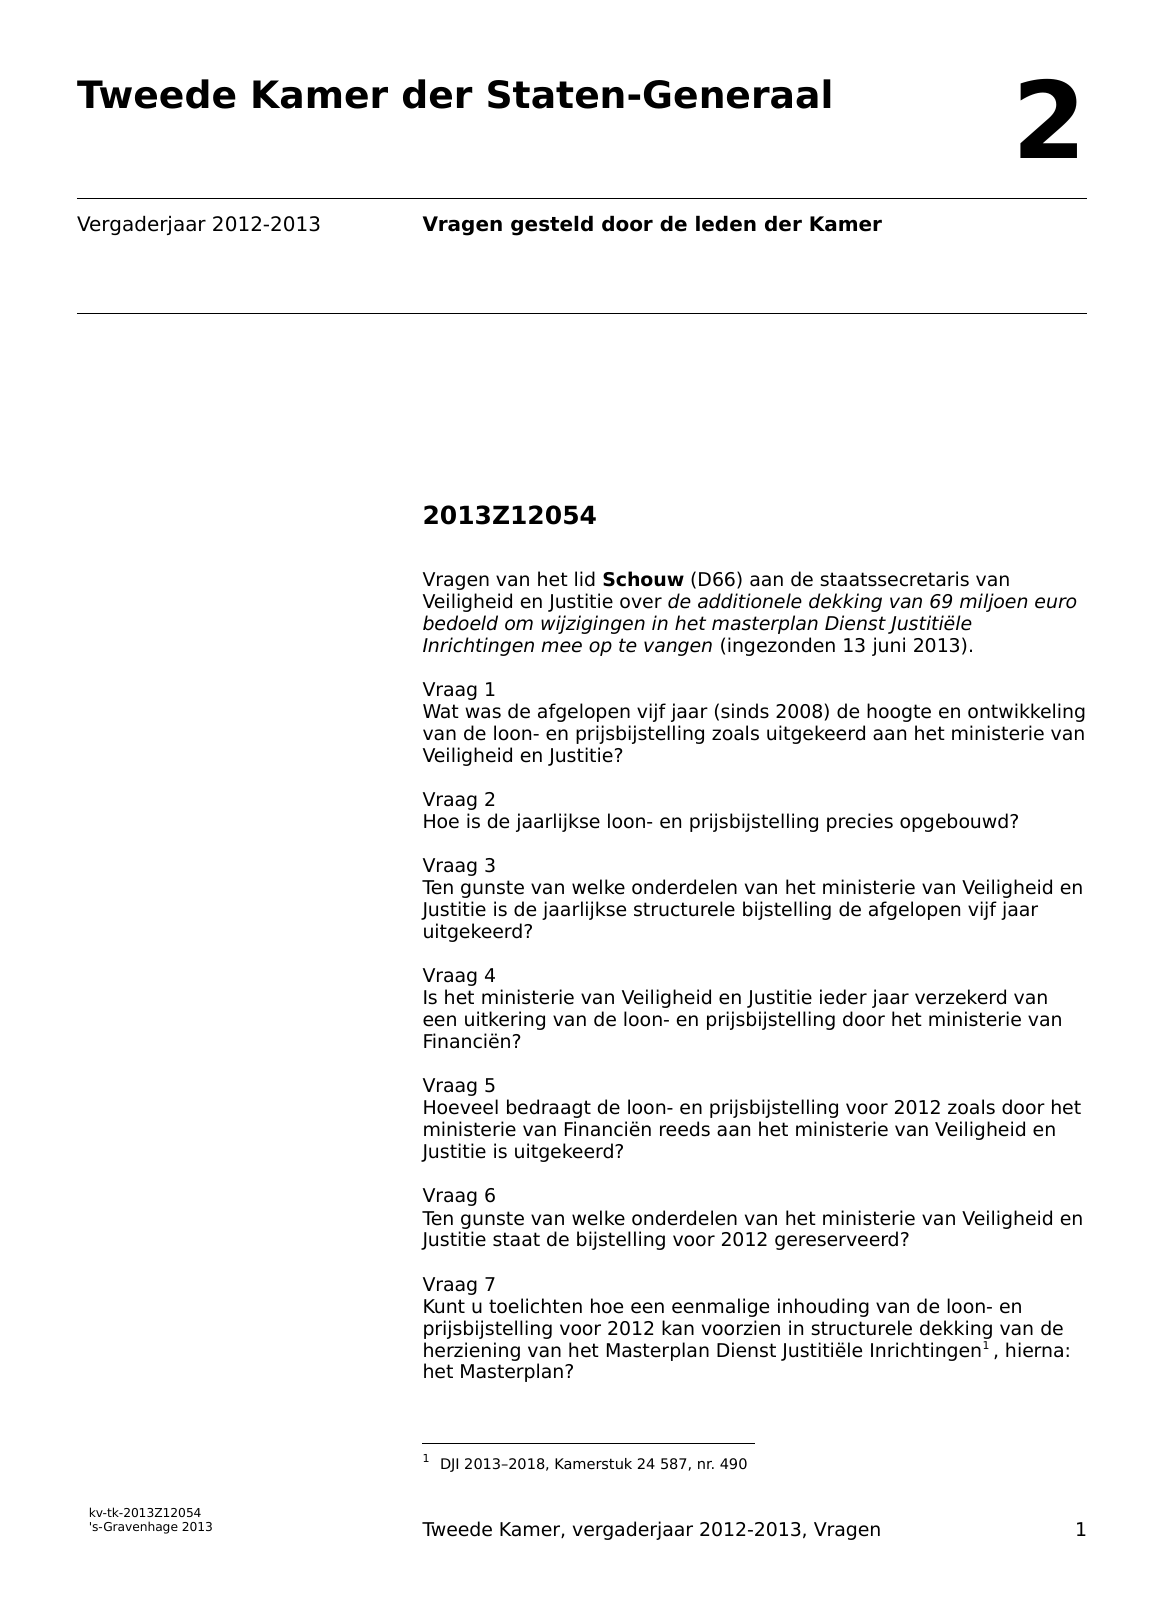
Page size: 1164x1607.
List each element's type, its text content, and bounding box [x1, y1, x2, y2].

text Vraag 2 [422, 789, 1087, 811]
table_cell Vergaderjaar 2012-2013 [77, 199, 422, 313]
text Hoe is de jaarlijkse loon- en prijsbijstelling precies opgebouwd? [422, 811, 1087, 833]
text Vraag 7 [422, 1273, 1087, 1296]
text Vraag 5 [422, 1075, 1087, 1097]
text Vraag 4 [422, 965, 1087, 987]
text Wat was de afgelopen vijf jaar (sinds 2008) de hoogte en ontwikkeling van de loon- en prijsbijstelling zoals uitgekeerd aan het ministerie van Veiligheid en Justitie? [422, 701, 1087, 767]
text Vragen van het lid Schouw (D66) aan de staatssecretaris van Veiligheid en Justitie over de additionele dekking van 69 miljoen euro bedoeld om wijzigingen in het masterplan Dienst Justitiële Inrichtingen mee op te vangen (ingezonden 13 juni 2013). [422, 569, 1087, 657]
text Vraag 3 [422, 855, 1087, 877]
text Is het ministerie van Veiligheid en Justitie ieder jaar verzekerd van een uitkering van de loon- en prijsbijstelling door het ministerie van Financiën? [422, 987, 1087, 1053]
text 2013Z12054 [422, 501, 1087, 531]
table_cell Vragen gesteld door de leden der Kamer [422, 199, 1087, 313]
text kv-tk-2013Z12054 [88, 1506, 323, 1520]
text Ten gunste van welke onderdelen van het ministerie van Veiligheid en Justitie is de jaarlijkse structurele bijstelling de afgelopen vijf jaar uitgekeerd? [422, 877, 1087, 943]
text 's-Gravenhage 2013 [88, 1520, 323, 1534]
table_header 2 [886, 59, 1087, 198]
text DJI 2013–2018, Kamerstuk 24 587, nr. 490 [422, 1452, 1087, 1474]
text Ten gunste van welke onderdelen van het ministerie van Veiligheid en Justitie staat de bijstelling voor 2012 gereserveerd? [422, 1207, 1087, 1251]
text Kunt u toelichten hoe een eenmalige inhouding van de loon- en prijsbijstelling voor 2012 kan voorzien in structurele dekking van de herziening van het Masterplan Dienst Justitiële Inrichtingen, hierna: het Masterplan? [422, 1296, 1087, 1383]
text Vraag 6 [422, 1185, 1087, 1207]
text Vraag 1 [422, 679, 1087, 701]
text Hoeveel bedraagt de loon- en prijsbijstelling voor 2012 zoals door het ministerie van Financiën reeds aan het ministerie van Veiligheid en Justitie is uitgekeerd? [422, 1097, 1087, 1163]
table_header Tweede Kamer der Staten-Generaal [77, 59, 886, 198]
